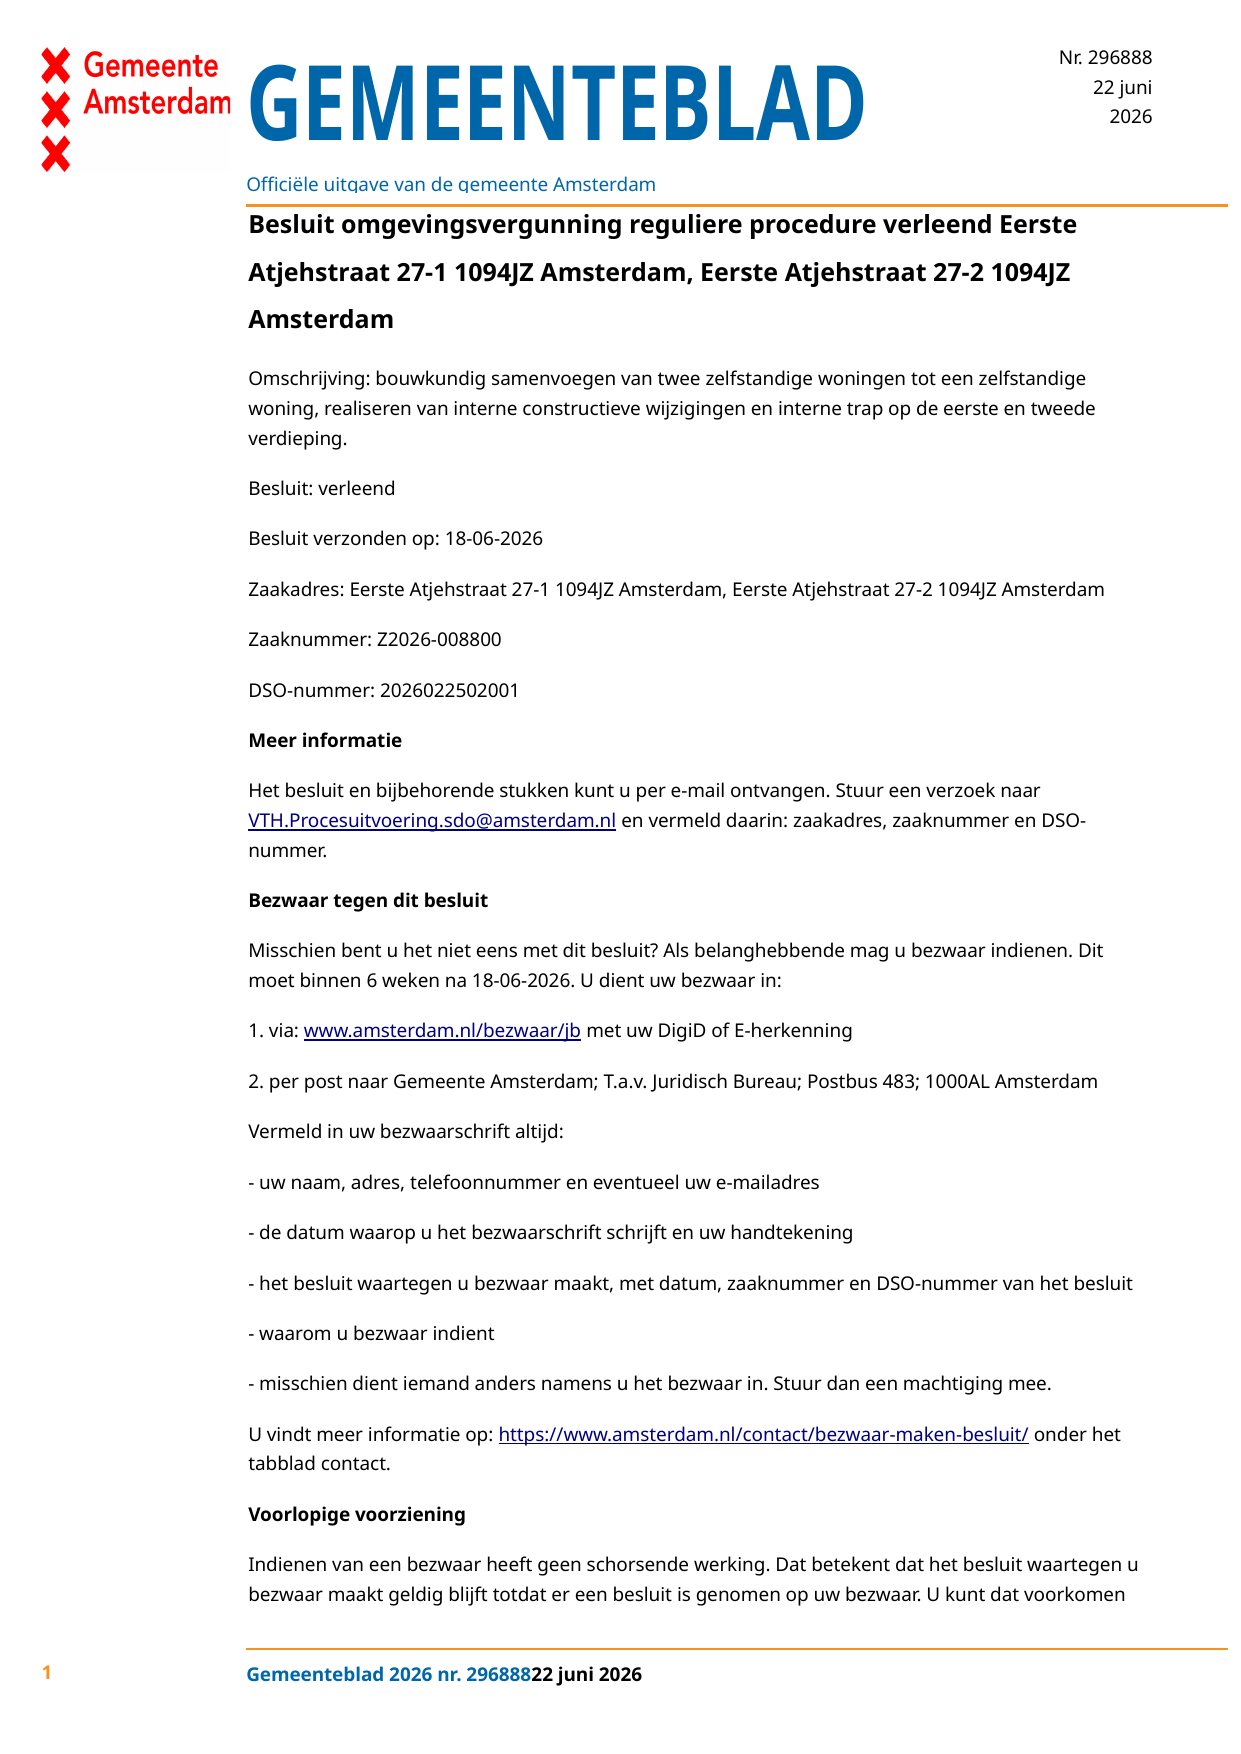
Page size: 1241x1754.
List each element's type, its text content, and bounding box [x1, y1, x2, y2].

text Zaakadres: Eerste Atjehstraat 27-1 1094JZ Amsterdam, Eerste Atjehstraat 27-2 1094JZ Amsterdam [248, 576, 1152, 602]
text 1. via: www.amsterdam.nl/bezwaar/jb met uw DigiD of E-herkenning [248, 1018, 1152, 1043]
text Bezwaar tegen dit besluit [248, 887, 1152, 913]
text Omschrijving: bouwkundig samenvoegen van twee zelfstandige woningen tot een zelfstandige woning, realiseren van interne constructieve wijzigingen en interne trap op de eerste en tweede verdieping. [248, 366, 1152, 450]
text Misschien bent u het niet eens met dit besluit? Als belanghebbende mag u bezwaar indienen. Dit moet binnen 6 weken na 18-06-2026. U dient uw bezwaar in: [248, 938, 1152, 993]
text DSO-nummer: 2026022502001 [248, 677, 1152, 702]
text - waarom u bezwaar indient [248, 1320, 1152, 1346]
text Besluit verzonden op: 18-06-2026 [248, 526, 1152, 551]
text Het besluit en bijbehorende stukken kunt u per e-mail ontvangen. Stuur een verzoek naar VTH.Procesuitvoering.sdo@amsterdam.nl en vermeld daarin: zaakadres, zaaknummer en DSO-nummer. [248, 778, 1152, 862]
text - misschien dient iemand anders namens u het bezwaar in. Stuur dan een machtiging mee. [248, 1371, 1152, 1396]
text - uw naam, adres, telefoonnummer en eventueel uw e-mailadres [248, 1169, 1152, 1194]
text Zaaknummer: Z2026-008800 [248, 626, 1152, 652]
text Meer informatie [248, 727, 1152, 753]
text Besluit omgevingsvergunning reguliere procedure verleend Eerste Atjehstraat 27-1 1094JZ Amsterdam, Eerste Atjehstraat 27-2 1094JZ Amsterdam [248, 207, 1152, 336]
text - de datum waarop u het bezwaarschrift schrijft en uw handtekening [248, 1219, 1152, 1245]
text 2. per post naar Gemeente Amsterdam; T.a.v. Juridisch Bureau; Postbus 483; 1000AL Amsterdam [248, 1068, 1152, 1094]
picture [41, 47, 231, 172]
text Vermeld in uw bezwaarschrift altijd: [248, 1118, 1152, 1144]
text Indienen van een bezwaar heeft geen schorsende werking. Dat betekent dat het besluit waartegen u bezwaar maakt geldig blijft totdat er een besluit is genomen op uw bezwaar. U kunt dat voorkomen [248, 1551, 1152, 1607]
text U vindt meer informatie op: https://www.amsterdam.nl/contact/bezwaar-maken-besluit/ onder het tabblad contact. [248, 1421, 1152, 1476]
text Besluit: verleend [248, 475, 1152, 501]
text - het besluit waartegen u bezwaar maakt, met datum, zaaknummer en DSO-nummer van het besluit [248, 1270, 1152, 1295]
text Voorlopige voorziening [248, 1501, 1152, 1527]
